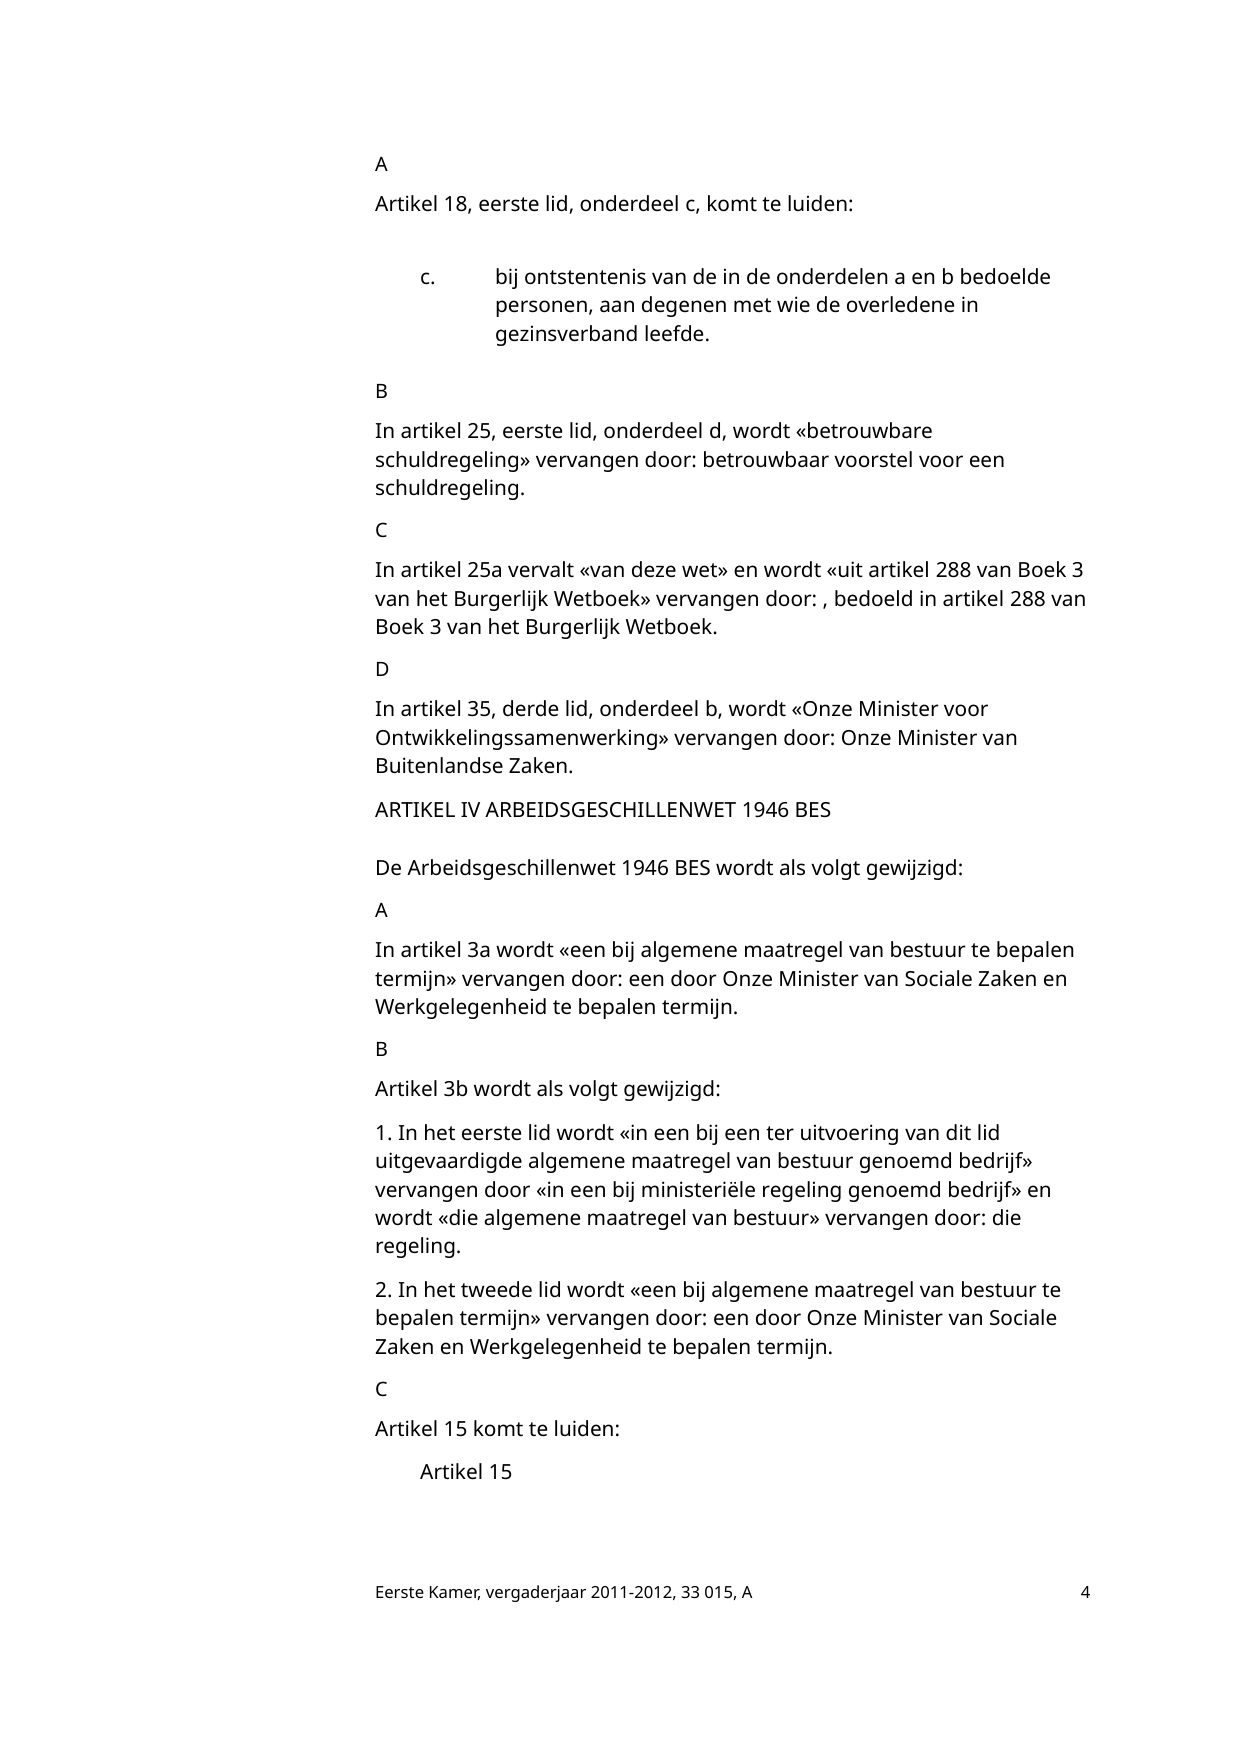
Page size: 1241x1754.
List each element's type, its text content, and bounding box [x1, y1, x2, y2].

text A [375, 150, 1090, 177]
text C [375, 517, 1090, 543]
text Artikel 15 komt te luiden: [375, 1414, 1090, 1442]
text In artikel 35, derde lid, onderdeel b, wordt «Onze Minister voor Ontwikkelingssamenwerking» vervangen door: Onze Minister van Buitenlandse Zaken. [375, 694, 1090, 780]
text A [375, 897, 1090, 923]
text C [375, 1375, 1090, 1402]
text De Arbeidsgeschillenwet 1946 BES wordt als volgt gewijzigd: [375, 853, 1090, 882]
text In artikel 25, eerste lid, onderdeel d, wordt «betrouwbare schuldregeling» vervangen door: betrouwbaar voorstel voor een schuldregeling. [375, 416, 1090, 502]
text B [375, 377, 1090, 404]
text 1. In het eerste lid wordt «in een bij een ter uitvoering van dit lid uitgevaardigde algemene maatregel van bestuur genoemd bedrijf» vervangen door «in een bij ministeriële regeling genoemd bedrijf» en wordt «die algemene maatregel van bestuur» vervangen door: die regeling. [375, 1118, 1090, 1260]
subtitle ARTIKEL IV ARBEIDSGESCHILLENWET 1946 BES [375, 795, 1090, 823]
list bij ontstentenis van de in de onderdelen a en b bedoelde personen, aan degenen met wie de overledene in gezinsverband leefde. [420, 262, 1090, 347]
text In artikel 3a wordt «een bij algemene maatregel van bestuur te bepalen termijn» vervangen door: een door Onze Minister van Sociale Zaken en Werkgelegenheid te bepalen termijn. [375, 935, 1090, 1021]
text 2. In het tweede lid wordt «een bij algemene maatregel van bestuur te bepalen termijn» vervangen door: een door Onze Minister van Sociale Zaken en Werkgelegenheid te bepalen termijn. [375, 1275, 1090, 1360]
text In artikel 25a vervalt «van deze wet» en wordt «uit artikel 288 van Boek 3 van het Burgerlijk Wetboek» vervangen door: , bedoeld in artikel 288 van Boek 3 van het Burgerlijk Wetboek. [375, 555, 1090, 641]
text D [375, 656, 1090, 683]
text B [375, 1036, 1090, 1063]
text Artikel 18, eerste lid, onderdeel c, komt te luiden: [375, 189, 1090, 217]
subtitle Artikel 15 [420, 1457, 1090, 1486]
text Artikel 3b wordt als volgt gewijzigd: [375, 1074, 1090, 1103]
